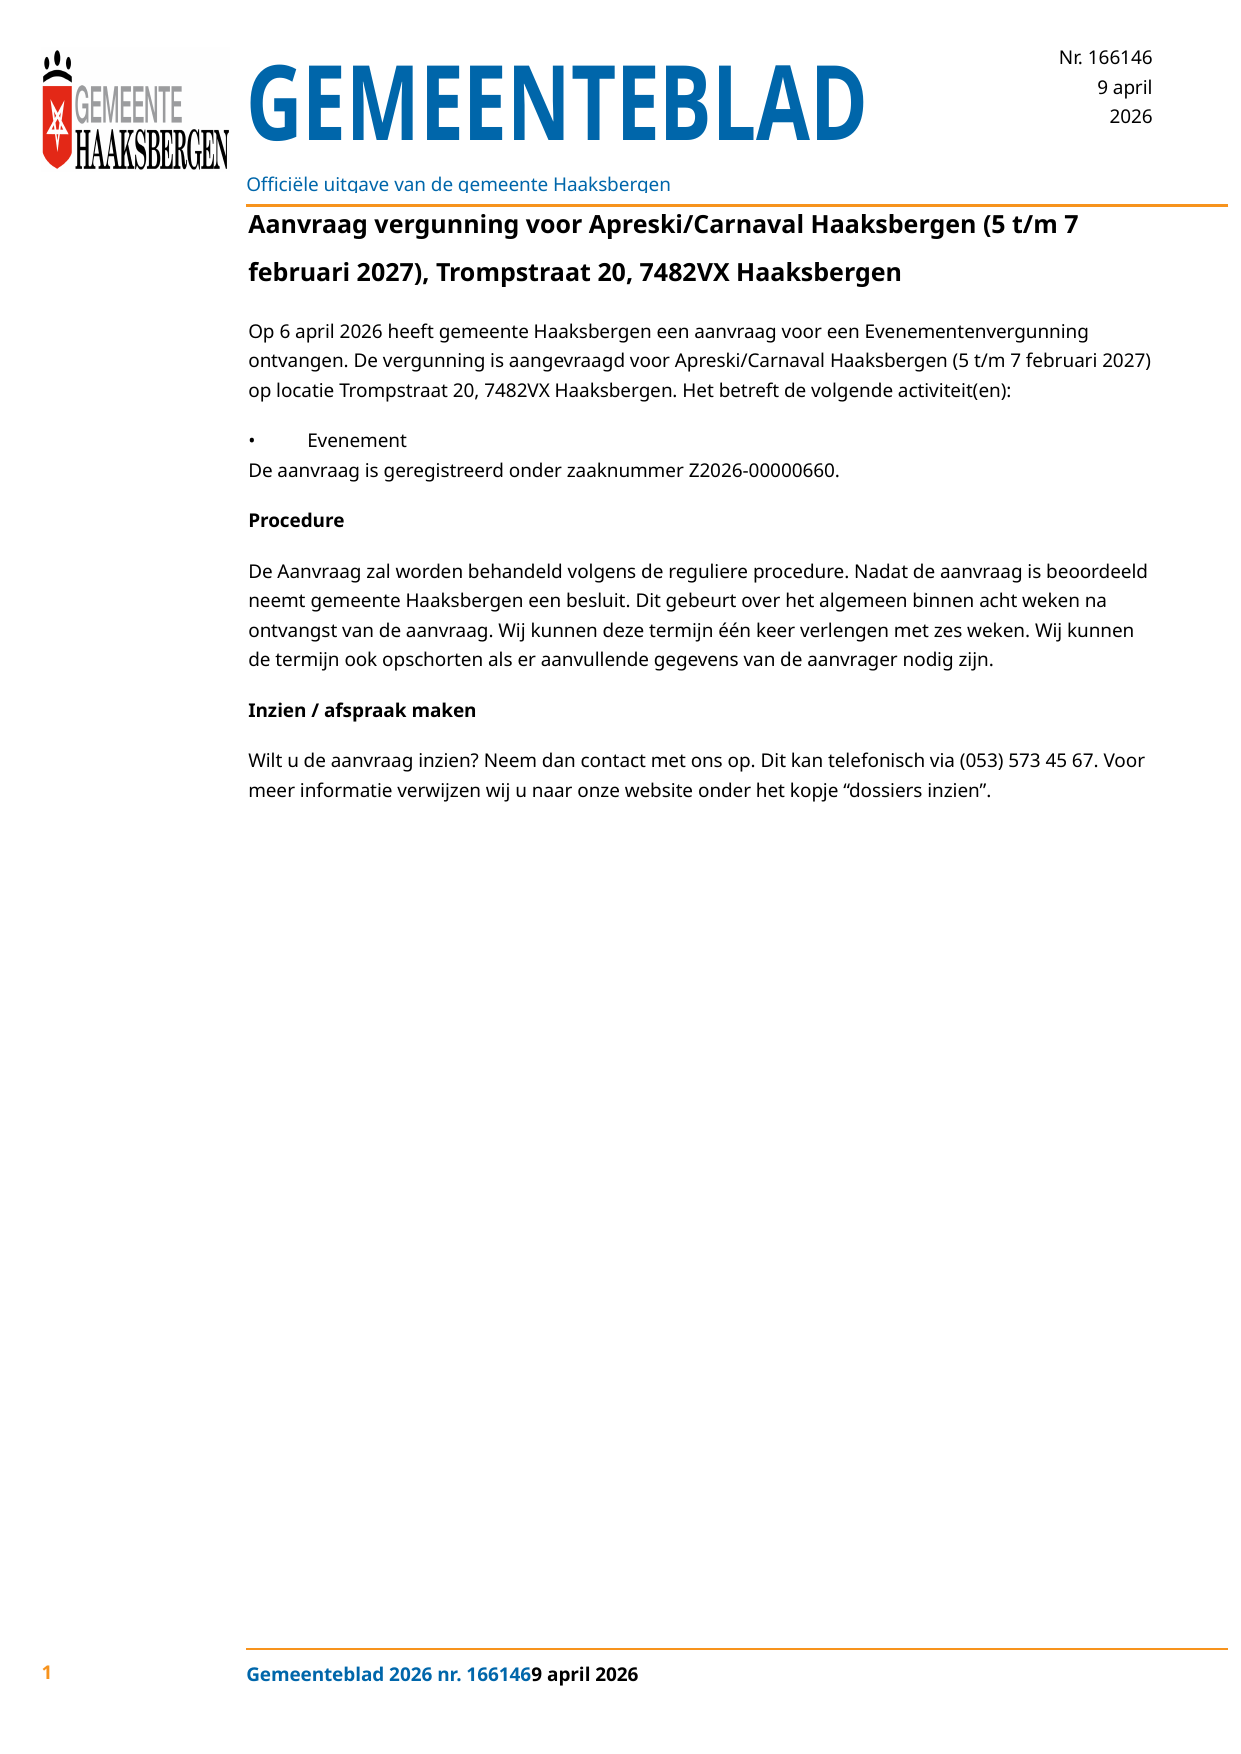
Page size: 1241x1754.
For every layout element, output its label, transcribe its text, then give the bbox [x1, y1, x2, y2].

picture [41, 47, 231, 172]
list Evenement [248, 427, 1152, 453]
text Wilt u de aanvraag inzien? Neem dan contact met ons op. Dit kan telefonisch via (053) 573 45 67. Voor meer informatie verwijzen wij u naar onze website onder het kopje “dossiers inzien”. [248, 747, 1152, 803]
text Aanvraag vergunning voor Apreski/Carnaval Haaksbergen (5 t/m 7 februari 2027), Trompstraat 20, 7482VX Haaksbergen [248, 207, 1152, 288]
text Procedure [248, 507, 1152, 533]
text Inzien / afspraak maken [248, 697, 1152, 723]
text De Aanvraag zal worden behandeld volgens de reguliere procedure. Nadat de aanvraag is beoordeeld neemt gemeente Haaksbergen een besluit. Dit gebeurt over het algemeen binnen acht weken na ontvangst van de aanvraag. Wij kunnen deze termijn één keer verlengen met zes weken. Wij kunnen de termijn ook opschorten als er aanvullende gegevens van de aanvrager nodig zijn. [248, 558, 1152, 672]
text De aanvraag is geregistreerd onder zaaknummer Z2026-00000660. [248, 457, 1152, 483]
text Op 6 april 2026 heeft gemeente Haaksbergen een aanvraag voor een Evenementenvergunning ontvangen. De vergunning is aangevraagd voor Apreski/Carnaval Haaksbergen (5 t/m 7 februari 2027) op locatie Trompstraat 20, 7482VX Haaksbergen. Het betreft de volgende activiteit(en): [248, 318, 1152, 403]
